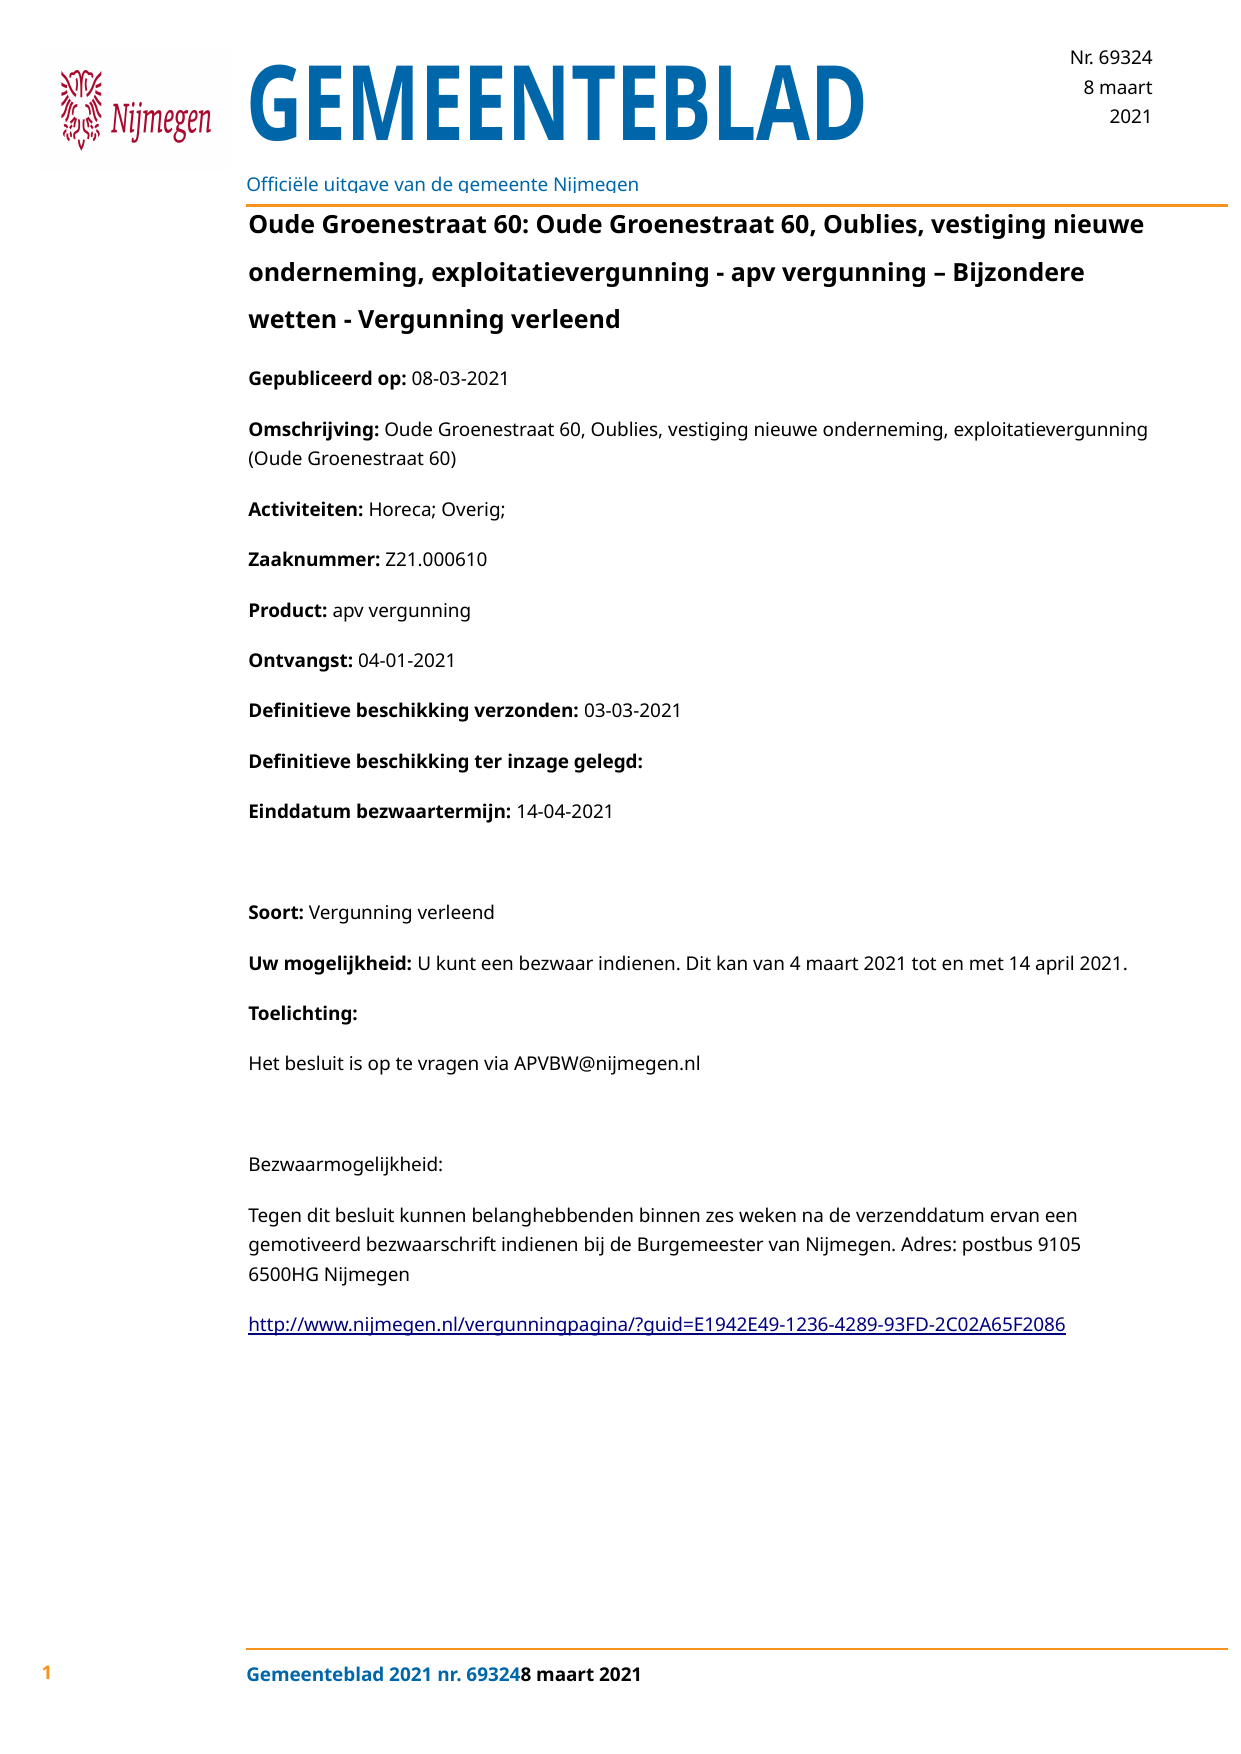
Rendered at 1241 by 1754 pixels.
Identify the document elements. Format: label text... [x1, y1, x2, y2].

text Zaaknummer: Z21.000610 [248, 546, 1152, 572]
text Het besluit is op te vragen via APVBW@nijmegen.nl [248, 1051, 1152, 1076]
text Tegen dit besluit kunnen belanghebbenden binnen zes weken na de verzenddatum ervan een gemotiveerd bezwaarschrift indienen bij de Burgemeester van Nijmegen. Adres: postbus 9105 6500HG Nijmegen [248, 1202, 1152, 1287]
text Bezwaarmogelijkheid: [248, 1151, 1152, 1177]
text http://www.nijmegen.nl/vergunningpagina/?guid=E1942E49-1236-4289-93FD-2C02A65F2086 [248, 1311, 1152, 1337]
text Omschrijving: Oude Groenestraat 60, Oublies, vestiging nieuwe onderneming, exploitatievergunning (Oude Groenestraat 60) [248, 416, 1152, 471]
text Product: apv vergunning [248, 597, 1152, 622]
text Uw mogelijkheid: U kunt een bezwaar indienen. Dit kan van 4 maart 2021 tot en met 14 april 2021. [248, 950, 1152, 975]
picture [41, 47, 231, 172]
text Activiteiten: Horeca; Overig; [248, 496, 1152, 522]
text Toelichting: [248, 1000, 1152, 1026]
text Oude Groenestraat 60: Oude Groenestraat 60, Oublies, vestiging nieuwe onderneming, exploitatievergunning - apv vergunning – Bijzondere wetten - Vergunning verleend [248, 207, 1152, 336]
text Soort: Vergunning verleend [248, 899, 1152, 925]
text Gepubliceerd op: 08-03-2021 [248, 366, 1152, 391]
text Ontvangst: 04-01-2021 [248, 647, 1152, 673]
text Definitieve beschikking ter inzage gelegd: [248, 748, 1152, 774]
text Einddatum bezwaartermijn: 14-04-2021 [248, 798, 1152, 824]
text Definitieve beschikking verzonden: 03-03-2021 [248, 698, 1152, 723]
